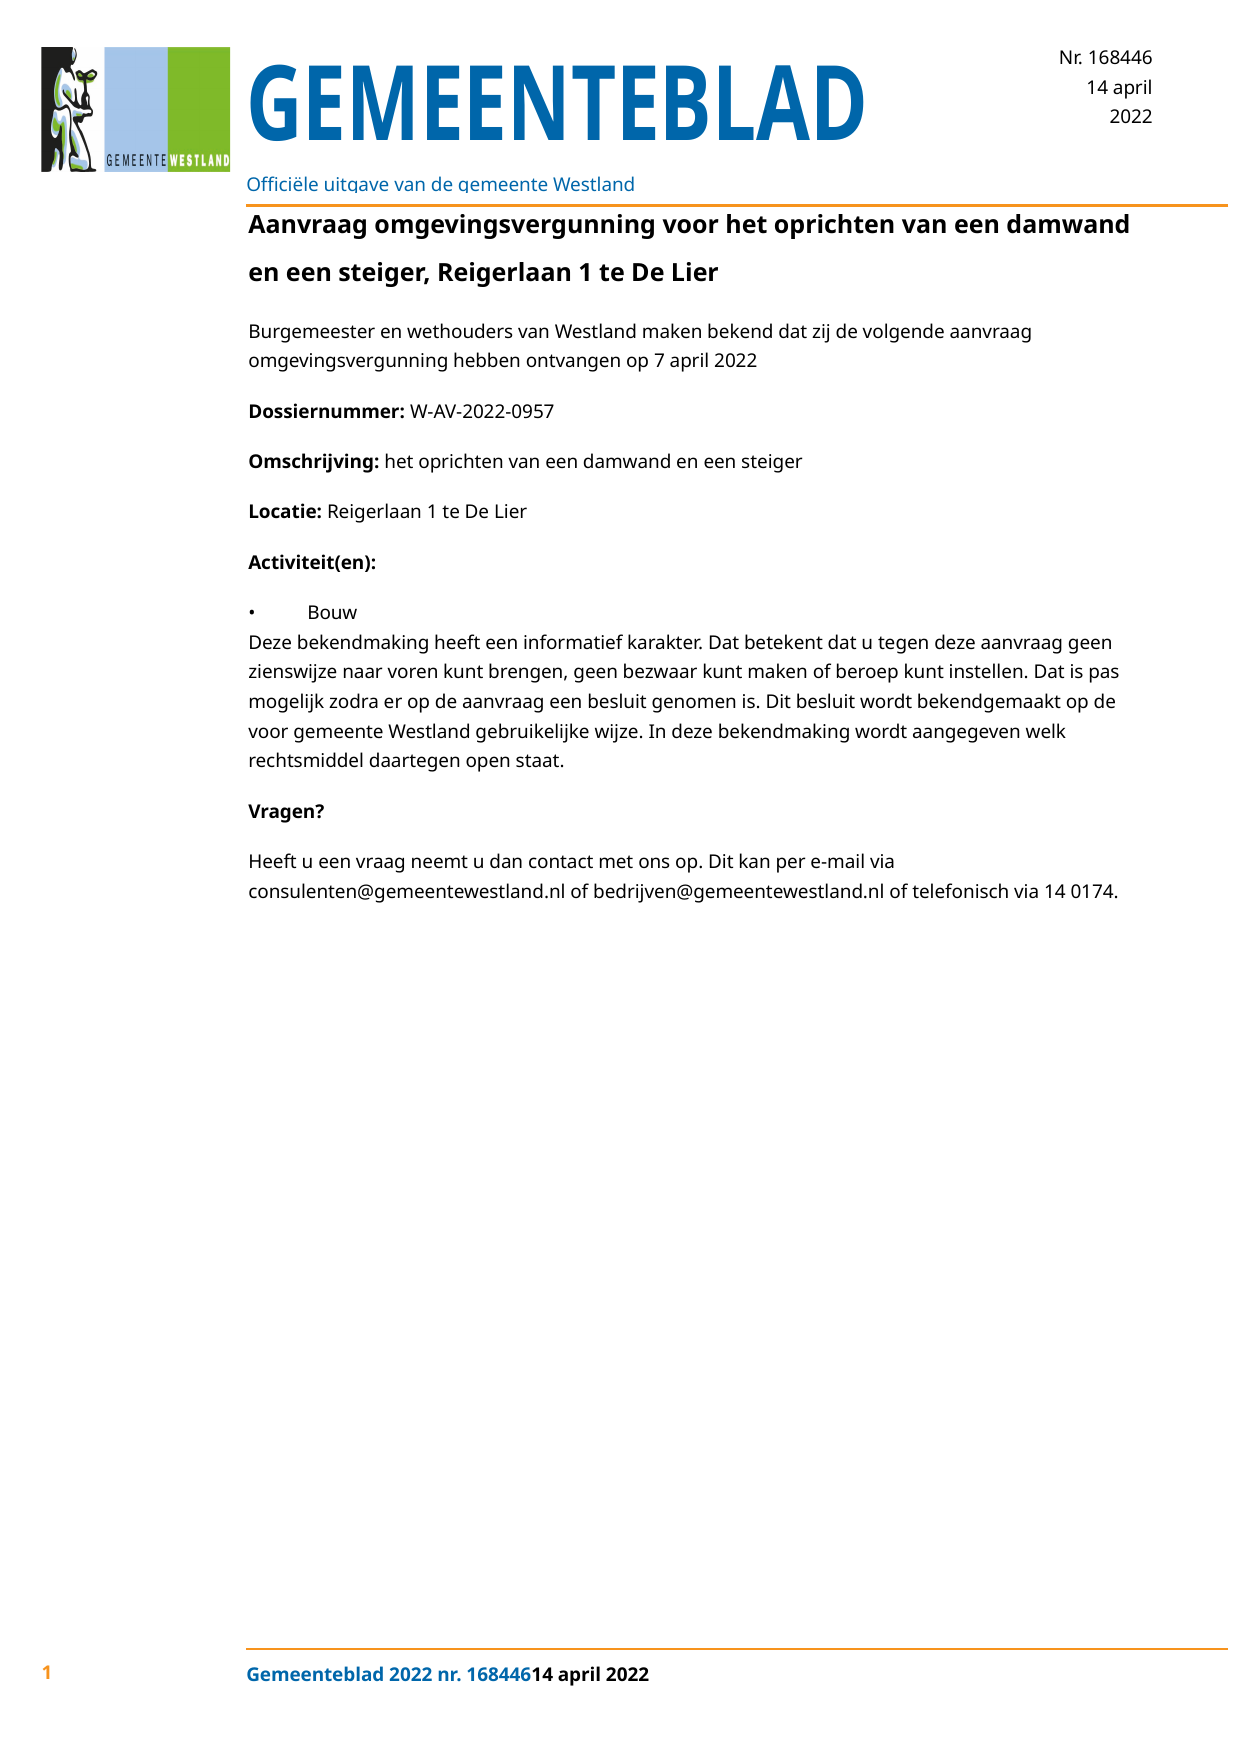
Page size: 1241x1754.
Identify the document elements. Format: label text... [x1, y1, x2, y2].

picture [41, 47, 231, 172]
text Dossiernummer: W-AV-2022-0957 [248, 398, 1152, 424]
text Heeft u een vraag neemt u dan contact met ons op. Dit kan per e-mail via consulenten@gemeentewestland.nl of bedrijven@gemeentewestland.nl of telefonisch via 14 0174. [248, 848, 1152, 904]
text Deze bekendmaking heeft een informatief karakter. Dat betekent dat u tegen deze aanvraag geen zienswijze naar voren kunt brengen, geen bezwaar kunt maken of beroep kunt instellen. Dat is pas mogelijk zodra er op de aanvraag een besluit genomen is. Dit besluit wordt bekendgemaakt op de voor gemeente Westland gebruikelijke wijze. In deze bekendmaking wordt aangegeven welk rechtsmiddel daartegen open staat. [248, 629, 1152, 773]
text Aanvraag omgevingsvergunning voor het oprichten van een damwand en een steiger, Reigerlaan 1 te De Lier [248, 207, 1152, 288]
text Locatie: Reigerlaan 1 te De Lier [248, 499, 1152, 524]
text Omschrijving: het oprichten van een damwand en een steiger [248, 448, 1152, 474]
text Activiteit(en): [248, 549, 1152, 575]
text Vragen? [248, 798, 1152, 824]
list Bouw [248, 599, 1152, 625]
text Burgemeester en wethouders van Westland maken bekend dat zij de volgende aanvraag omgevingsvergunning hebben ontvangen op 7 april 2022 [248, 318, 1152, 373]
